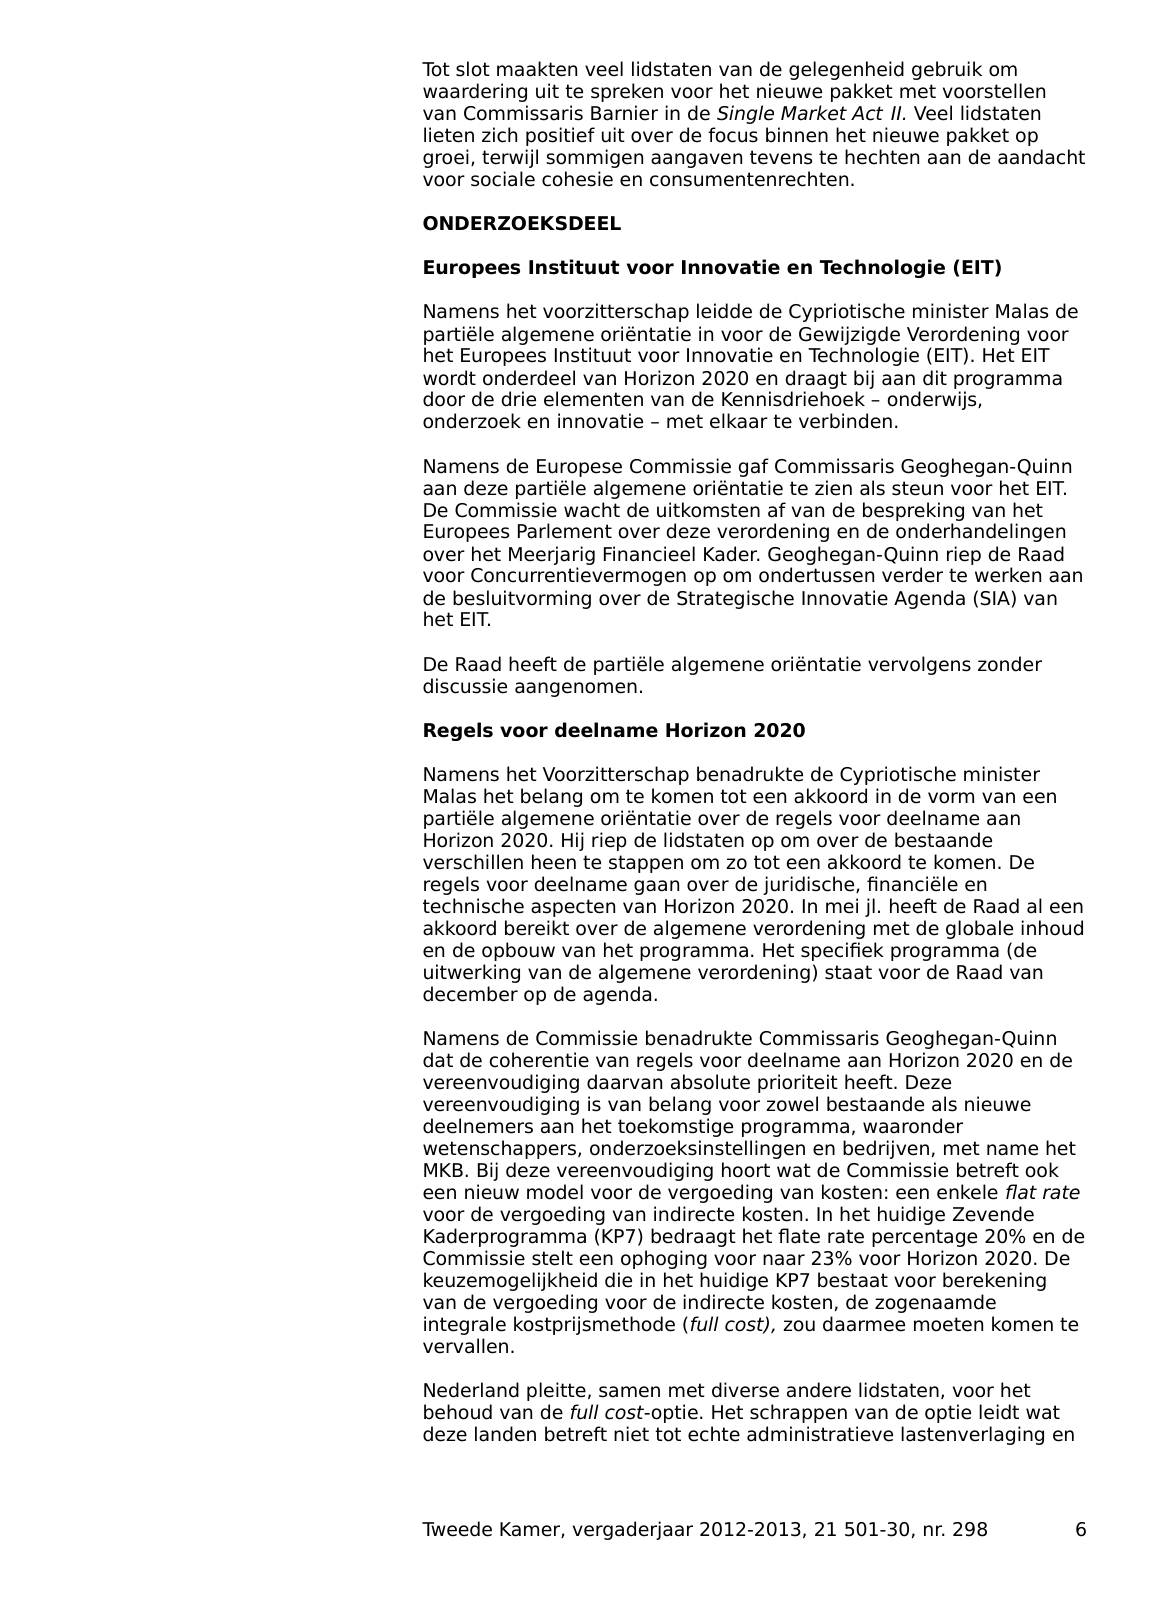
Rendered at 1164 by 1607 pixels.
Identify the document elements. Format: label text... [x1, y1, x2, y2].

subtitle Regels voor deelname Horizon 2020 [422, 720, 1087, 742]
text De Raad heeft de partiële algemene oriëntatie vervolgens zonder discussie aangenomen. [422, 653, 1087, 697]
text Nederland pleitte, samen met diverse andere lidstaten, voor het behoud van de full cost-optie. Het schrappen van de optie leidt wat deze landen betreft niet tot echte administratieve lastenverlaging en [422, 1380, 1087, 1446]
subtitle Europees Instituut voor Innovatie en Technologie (EIT) [422, 257, 1087, 279]
text Namens het voorzitterschap leidde de Cypriotische minister Malas de partiële algemene oriëntatie in voor de Gewijzigde Verordening voor het Europees Instituut voor Innovatie en Technologie (EIT). Het EIT wordt onderdeel van Horizon 2020 en draagt bij aan dit programma door de drie elementen van de Kennisdriehoek – onderwijs, onderzoek en innovatie – met elkaar te verbinden. [422, 301, 1087, 433]
text Namens het Voorzitterschap benadrukte de Cypriotische minister Malas het belang om te komen tot een akkoord in de vorm van een partiële algemene oriëntatie over de regels voor deelname aan Horizon 2020. Hij riep de lidstaten op om over de bestaande verschillen heen te stappen om zo tot een akkoord te komen. De regels voor deelname gaan over de juridische, financiële en technische aspecten van Horizon 2020. In mei jl. heeft de Raad al een akkoord bereikt over de algemene verordening met de globale inhoud en de opbouw van het programma. Het specifiek programma (de uitwerking van de algemene verordening) staat voor de Raad van december op de agenda. [422, 764, 1087, 1006]
subtitle ONDERZOEKSDEEL [422, 213, 1087, 235]
text Namens de Europese Commissie gaf Commissaris Geoghegan-Quinn aan deze partiële algemene oriëntatie te zien als steun voor het EIT. De Commissie wacht de uitkomsten af van de bespreking van het Europees Parlement over deze verordening en de onderhandelingen over het Meerjarig Financieel Kader. Geoghegan-Quinn riep de Raad voor Concurrentievermogen op om ondertussen verder te werken aan de besluitvorming over de Strategische Innovatie Agenda (SIA) van het EIT. [422, 456, 1087, 631]
text Namens de Commissie benadrukte Commissaris Geoghegan-Quinn dat de coherentie van regels voor deelname aan Horizon 2020 en de vereenvoudiging daarvan absolute prioriteit heeft. Deze vereenvoudiging is van belang voor zowel bestaande als nieuwe deelnemers aan het toekomstige programma, waaronder wetenschappers, onderzoeksinstellingen en bedrijven, met name het MKB. Bij deze vereenvoudiging hoort wat de Commissie betreft ook een nieuw model voor de vergoeding van kosten: een enkele flat rate voor de vergoeding van indirecte kosten. In het huidige Zevende Kaderprogramma (KP7) bedraagt het flate rate percentage 20% en de Commissie stelt een ophoging voor naar 23% voor Horizon 2020. De keuzemogelijkheid die in het huidige KP7 bestaat voor berekening van de vergoeding voor de indirecte kosten, de zogenaamde integrale kostprijsmethode (full cost), zou daarmee moeten komen te vervallen. [422, 1028, 1087, 1357]
text Tot slot maakten veel lidstaten van de gelegenheid gebruik om waardering uit te spreken voor het nieuwe pakket met voorstellen van Commissaris Barnier in de Single Market Act II. Veel lidstaten lieten zich positief uit over de focus binnen het nieuwe pakket op groei, terwijl sommigen aangaven tevens te hechten aan de aandacht voor sociale cohesie en consumentenrechten. [422, 59, 1087, 191]
